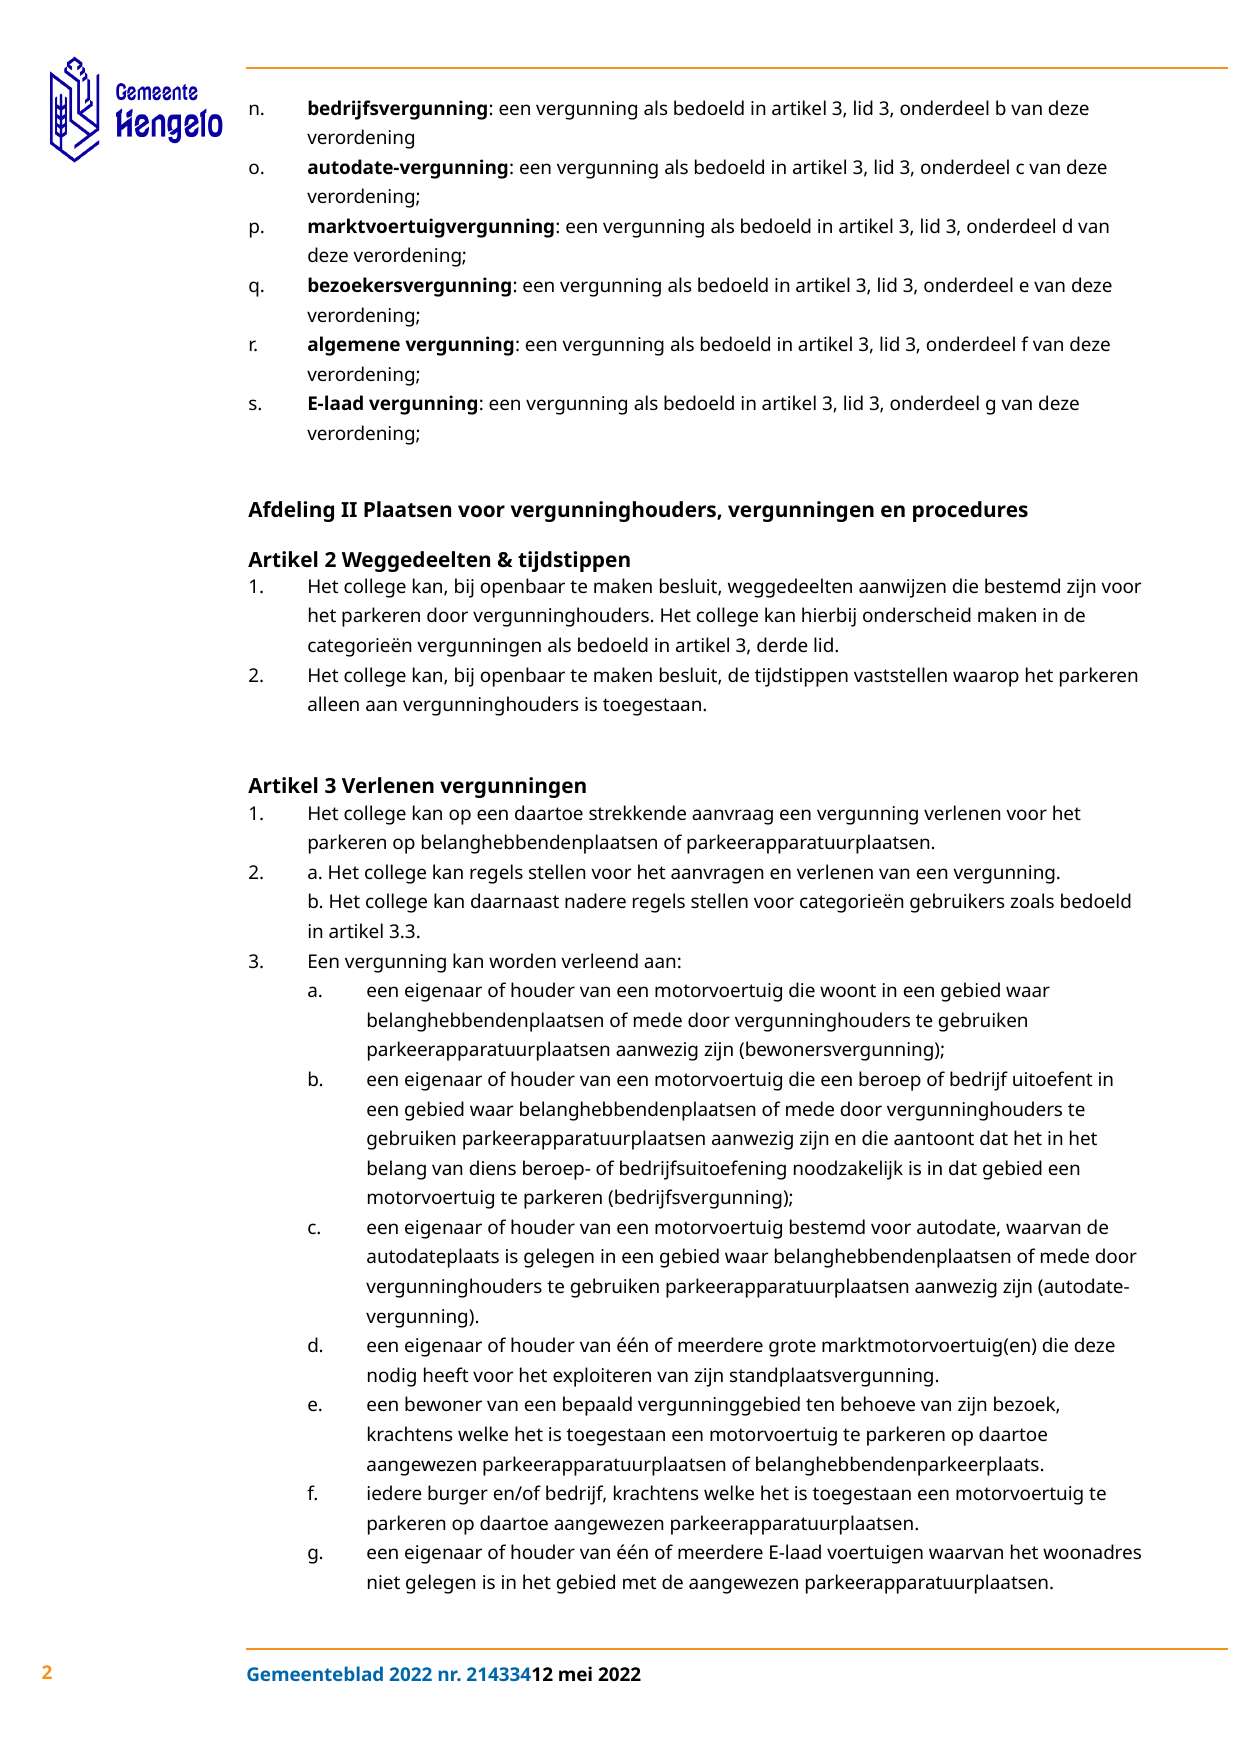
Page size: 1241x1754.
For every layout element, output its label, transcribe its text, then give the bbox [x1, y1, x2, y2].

list Het college kan op een daartoe strekkende aanvraag een vergunning verlenen voor het parkeren op belanghebbendenplaatsen of parkeerapparatuurplaatsen. [248, 800, 1152, 855]
list a. Het college kan regels stellen voor het aanvragen en verlenen van een vergunning. [248, 859, 1152, 885]
list marktvoertuigvergunning: een vergunning als bedoeld in artikel 3, lid 3, onderdeel d van deze verordening; [248, 213, 1152, 268]
list Een vergunning kan worden verleend aan: [248, 948, 1152, 973]
list een eigenaar of houder van een motorvoertuig bestemd voor autodate, waarvan de autodateplaats is gelegen in een gebied waar belanghebbendenplaatsen of mede door vergunninghouders te gebruiken parkeerapparatuurplaatsen aanwezig zijn (autodate-vergunning). [307, 1214, 1152, 1328]
list b. Het college kan daarnaast nadere regels stellen voor categorieën gebruikers zoals bedoeld in artikel 3.3. [248, 889, 1152, 944]
list E-laad vergunning: een vergunning als bedoeld in artikel 3, lid 3, onderdeel g van deze verordening; [248, 391, 1152, 446]
list een eigenaar of houder van een motorvoertuig die woont in een gebied waar belanghebbendenplaatsen of mede door vergunninghouders te gebruiken parkeerapparatuurplaatsen aanwezig zijn (bewonersvergunning); [307, 977, 1152, 1062]
text Artikel 2 Weggedeelten & tijdstippen [248, 545, 1152, 573]
picture [41, 47, 231, 172]
list iedere burger en/of bedrijf, krachtens welke het is toegestaan een motorvoertuig te parkeren op daartoe aangewezen parkeerapparatuurplaatsen. [307, 1480, 1152, 1536]
list een eigenaar of houder van één of meerdere E-laad voertuigen waarvan het woonadres niet gelegen is in het gebied met de aangewezen parkeerapparatuurplaatsen. [307, 1539, 1152, 1595]
list bedrijfsvergunning: een vergunning als bedoeld in artikel 3, lid 3, onderdeel b van deze verordening [248, 95, 1152, 150]
list een bewoner van een bepaald vergunninggebied ten behoeve van zijn bezoek, krachtens welke het is toegestaan een motorvoertuig te parkeren op daartoe aangewezen parkeerapparatuurplaatsen of belanghebbendenparkeerplaats. [307, 1392, 1152, 1476]
list algemene vergunning: een vergunning als bedoeld in artikel 3, lid 3, onderdeel f van deze verordening; [248, 331, 1152, 387]
text Afdeling II Plaatsen voor vergunninghouders, vergunningen en procedures [248, 495, 1152, 524]
list Het college kan, bij openbaar te maken besluit, de tijdstippen vaststellen waarop het parkeren alleen aan vergunninghouders is toegestaan. [248, 662, 1152, 717]
list bezoekersvergunning: een vergunning als bedoeld in artikel 3, lid 3, onderdeel e van deze verordening; [248, 272, 1152, 328]
list een eigenaar of houder van één of meerdere grote marktmotorvoertuig(en) die deze nodig heeft voor het exploiteren van zijn standplaatsvergunning. [307, 1332, 1152, 1388]
text Artikel 3 Verlenen vergunningen [248, 771, 1152, 800]
list Het college kan, bij openbaar te maken besluit, weggedeelten aanwijzen die bestemd zijn voor het parkeren door vergunninghouders. Het college kan hierbij onderscheid maken in de categorieën vergunningen als bedoeld in artikel 3, derde lid. [248, 573, 1152, 658]
list een eigenaar of houder van een motorvoertuig die een beroep of bedrijf uitoefent in een gebied waar belanghebbendenplaatsen of mede door vergunninghouders te gebruiken parkeerapparatuurplaatsen aanwezig zijn en die aantoont dat het in het belang van diens beroep- of bedrijfsuitoefening noodzakelijk is in dat gebied een motorvoertuig te parkeren (bedrijfsvergunning); [307, 1066, 1152, 1210]
list autodate-vergunning: een vergunning als bedoeld in artikel 3, lid 3, onderdeel c van deze verordening; [248, 154, 1152, 209]
